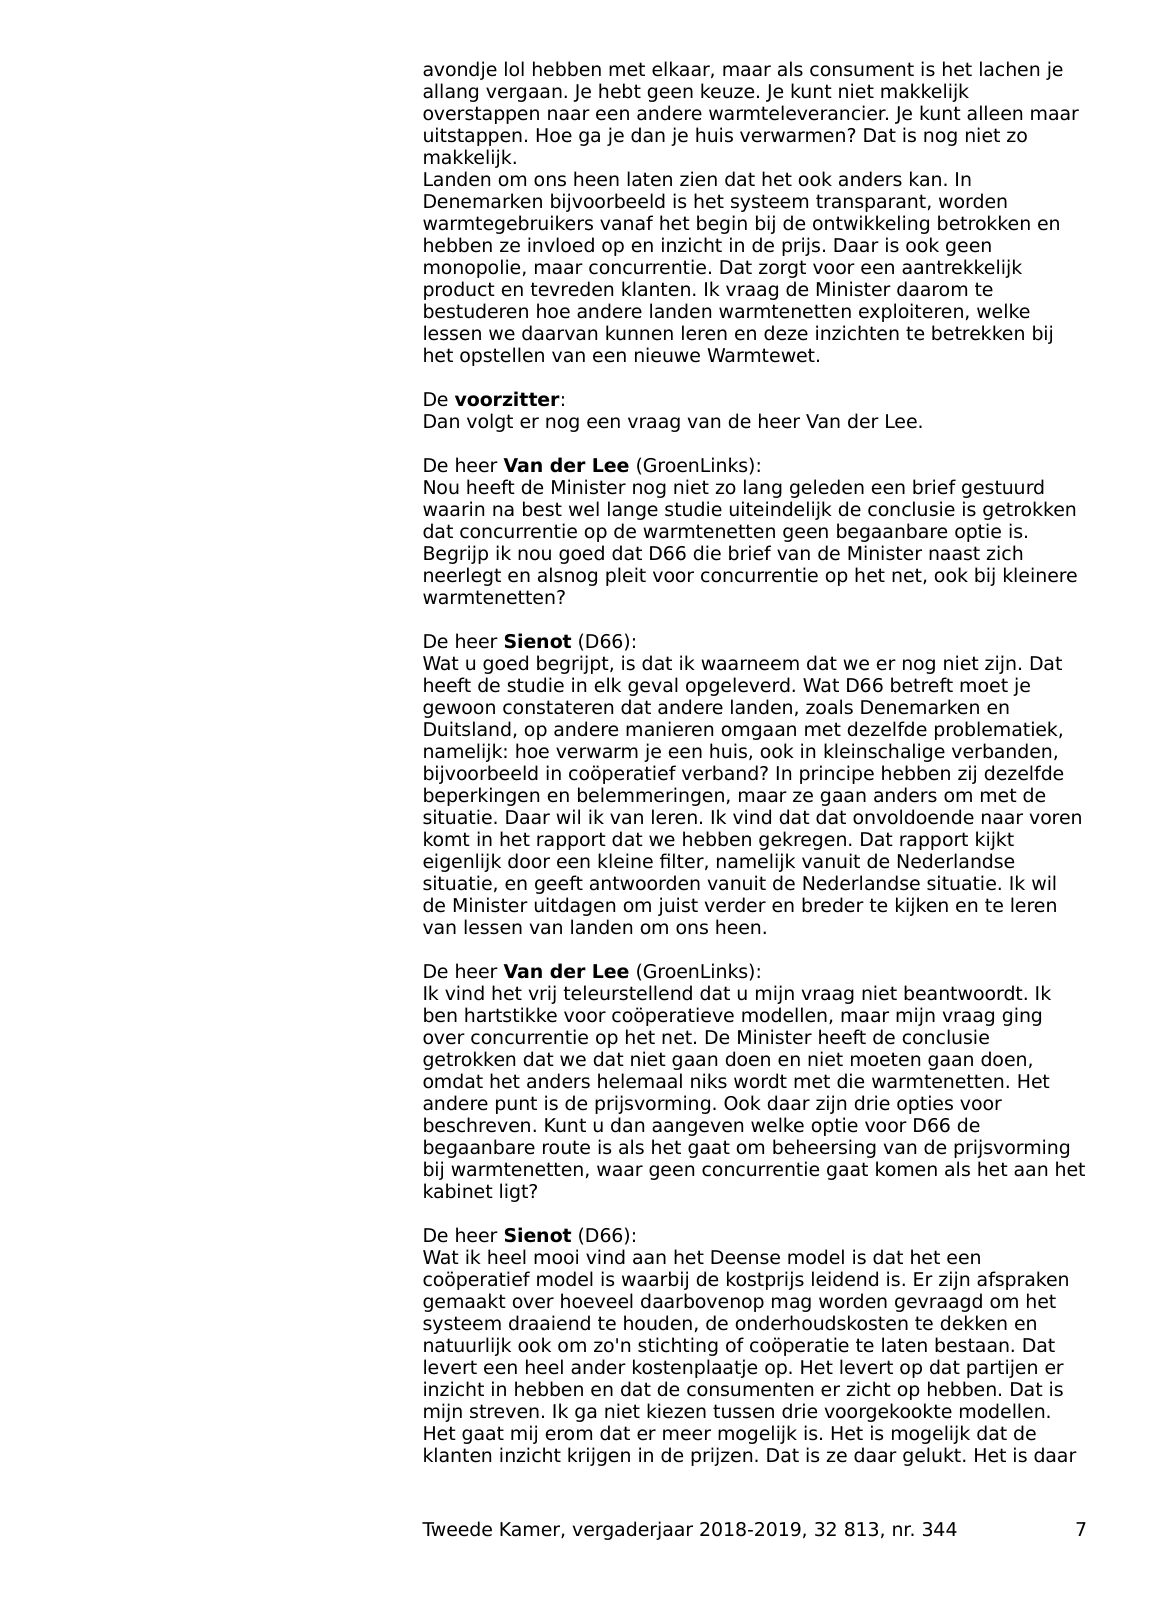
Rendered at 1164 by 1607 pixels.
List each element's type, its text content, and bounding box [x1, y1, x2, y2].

text avondje lol hebben met elkaar, maar als consument is het lachen je allang vergaan. Je hebt geen keuze. Je kunt niet makkelijk overstappen naar een andere warmteleverancier. Je kunt alleen maar uitstappen. Hoe ga je dan je huis verwarmen? Dat is nog niet zo makkelijk. [422, 59, 1087, 169]
text Ik vind het vrij teleurstellend dat u mijn vraag niet beantwoordt. Ik ben hartstikke voor coöperatieve modellen, maar mijn vraag ging over concurrentie op het net. De Minister heeft de conclusie getrokken dat we dat niet gaan doen en niet moeten gaan doen, omdat het anders helemaal niks wordt met die warmtenetten. Het andere punt is de prijsvorming. Ook daar zijn drie opties voor beschreven. Kunt u dan aangeven welke optie voor D66 de begaanbare route is als het gaat om beheersing van de prijsvorming bij warmtenetten, waar geen concurrentie gaat komen als het aan het kabinet ligt? [422, 983, 1087, 1203]
text De heer Sienot (D66): [422, 1225, 1087, 1247]
text Dan volgt er nog een vraag van de heer Van der Lee. [422, 411, 1087, 433]
text Wat u goed begrijpt, is dat ik waarneem dat we er nog niet zijn. Dat heeft de studie in elk geval opgeleverd. Wat D66 betreft moet je gewoon constateren dat andere landen, zoals Denemarken en Duitsland, op andere manieren omgaan met dezelfde problematiek, namelijk: hoe verwarm je een huis, ook in kleinschalige verbanden, bijvoorbeeld in coöperatief verband? In principe hebben zij dezelfde beperkingen en belemmeringen, maar ze gaan anders om met de situatie. Daar wil ik van leren. Ik vind dat dat onvoldoende naar voren komt in het rapport dat we hebben gekregen. Dat rapport kijkt eigenlijk door een kleine filter, namelijk vanuit de Nederlandse situatie, en geeft antwoorden vanuit de Nederlandse situatie. Ik wil de Minister uitdagen om juist verder en breder te kijken en te leren van lessen van landen om ons heen. [422, 653, 1087, 939]
text Nou heeft de Minister nog niet zo lang geleden een brief gestuurd waarin na best wel lange studie uiteindelijk de conclusie is getrokken dat concurrentie op de warmtenetten geen begaanbare optie is. Begrijp ik nou goed dat D66 die brief van de Minister naast zich neerlegt en alsnog pleit voor concurrentie op het net, ook bij kleinere warmtenetten? [422, 477, 1087, 609]
text De heer Van der Lee (GroenLinks): [422, 961, 1087, 983]
text De heer Van der Lee (GroenLinks): [422, 455, 1087, 477]
text Landen om ons heen laten zien dat het ook anders kan. In Denemarken bijvoorbeeld is het systeem transparant, worden warmtegebruikers vanaf het begin bij de ontwikkeling betrokken en hebben ze invloed op en inzicht in de prijs. Daar is ook geen monopolie, maar concurrentie. Dat zorgt voor een aantrekkelijk product en tevreden klanten. Ik vraag de Minister daarom te bestuderen hoe andere landen warmtenetten exploiteren, welke lessen we daarvan kunnen leren en deze inzichten te betrekken bij het opstellen van een nieuwe Warmtewet. [422, 169, 1087, 367]
text De heer Sienot (D66): [422, 631, 1087, 653]
text Wat ik heel mooi vind aan het Deense model is dat het een coöperatief model is waarbij de kostprijs leidend is. Er zijn afspraken gemaakt over hoeveel daarbovenop mag worden gevraagd om het systeem draaiend te houden, de onderhoudskosten te dekken en natuurlijk ook om zo'n stichting of coöperatie te laten bestaan. Dat levert een heel ander kostenplaatje op. Het levert op dat partijen er inzicht in hebben en dat de consumenten er zicht op hebben. Dat is mijn streven. Ik ga niet kiezen tussen drie voorgekookte modellen. Het gaat mij erom dat er meer mogelijk is. Het is mogelijk dat de klanten inzicht krijgen in de prijzen. Dat is ze daar gelukt. Het is daar [422, 1247, 1087, 1467]
text De voorzitter: [422, 389, 1087, 411]
